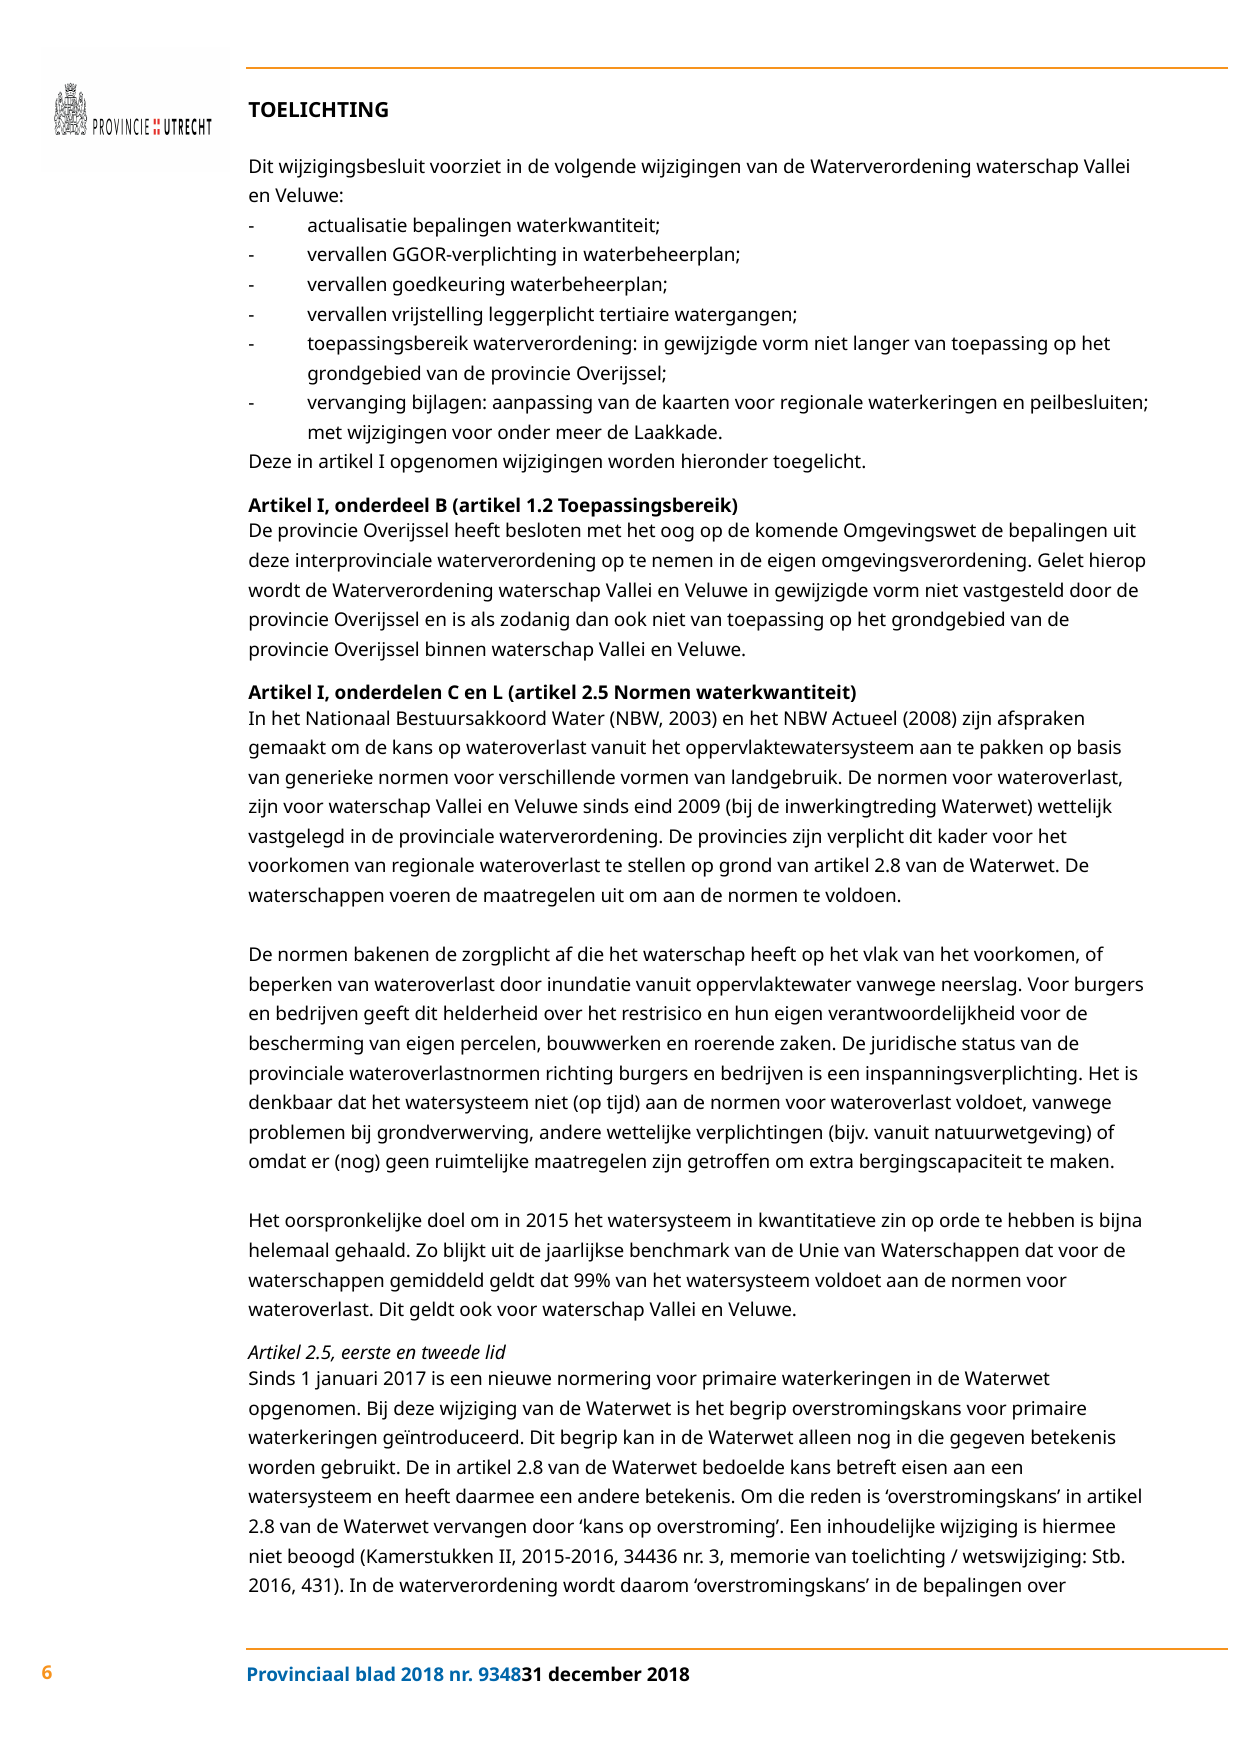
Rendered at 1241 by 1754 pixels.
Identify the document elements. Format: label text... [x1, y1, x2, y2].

text Dit wijzigingsbesluit voorziet in de volgende wijzigingen van de Waterverordening waterschap Vallei en Veluwe: [248, 153, 1152, 208]
text Artikel 2.5, eerste en tweede lid [248, 1339, 1152, 1365]
list vervallen GGOR-verplichting in waterbeheerplan; [248, 242, 1152, 267]
list vervallen vrijstelling leggerplicht tertiaire watergangen; [248, 301, 1152, 327]
list vervallen goedkeuring waterbeheerplan; [248, 271, 1152, 297]
text Sinds 1 januari 2017 is een nieuwe normering voor primaire waterkeringen in de Waterwet opgenomen. Bij deze wijziging van de Waterwet is het begrip overstromingskans voor primaire waterkeringen geïntroduceerd. Dit begrip kan in de Waterwet alleen nog in die gegeven betekenis worden gebruikt. De in artikel 2.8 van de Waterwet bedoelde kans betreft eisen aan een watersysteem en heeft daarmee een andere betekenis. Om die reden is ‘overstromingskans’ in artikel 2.8 van de Waterwet vervangen door ‘kans op overstroming’. Een inhoudelijke wijziging is hiermee niet beoogd (Kamerstukken II, 2015-2016, 34436 nr. 3, memorie van toelichting / wetswijziging: Stb. 2016, 431). In de waterverordening wordt daarom ‘overstromingskans’ in de bepalingen over [248, 1365, 1152, 1598]
text Artikel I, onderdelen C en L (artikel 2.5 Normen waterkwantiteit) [248, 679, 1152, 705]
list actualisatie bepalingen waterkwantiteit; [248, 212, 1152, 238]
text Deze in artikel I opgenomen wijzigingen worden hieronder toegelicht. [248, 449, 1152, 474]
text In het Nationaal Bestuursakkoord Water (NBW, 2003) en het NBW Actueel (2008) zijn afspraken gemaakt om de kans op wateroverlast vanuit het oppervlaktewatersysteem aan te pakken op basis van generieke normen voor verschillende vormen van landgebruik. De normen voor wateroverlast, zijn voor waterschap Vallei en Veluwe sinds eind 2009 (bij de inwerkingtreding Waterwet) wettelijk vastgelegd in de provinciale waterverordening. De provincies zijn verplicht dit kader voor het voorkomen van regionale wateroverlast te stellen op grond van artikel 2.8 van de Waterwet. De waterschappen voeren de maatregelen uit om aan de normen te voldoen. [248, 705, 1152, 908]
list vervanging bijlagen: aanpassing van de kaarten voor regionale waterkeringen en peilbesluiten; met wijzigingen voor onder meer de Laakkade. [248, 389, 1152, 445]
picture [41, 47, 231, 172]
text De normen bakenen de zorgplicht af die het waterschap heeft op het vlak van het voorkomen, of beperken van wateroverlast door inundatie vanuit oppervlaktewater vanwege neerslag. Voor burgers en bedrijven geeft dit helderheid over het restrisico en hun eigen verantwoordelijkheid voor de bescherming van eigen percelen, bouwwerken en roerende zaken. De juridische status van de provinciale wateroverlastnormen richting burgers en bedrijven is een inspanningsverplichting. Het is denkbaar dat het watersysteem niet (op tijd) aan de normen voor wateroverlast voldoet, vanwege problemen bij grondverwerving, andere wettelijke verplichtingen (bijv. vanuit natuurwetgeving) of omdat er (nog) geen ruimtelijke maatregelen zijn getroffen om extra bergingscapaciteit te maken. [248, 941, 1152, 1174]
text Het oorspronkelijke doel om in 2015 het watersysteem in kwantitatieve zin op orde te hebben is bijna helemaal gehaald. Zo blijkt uit de jaarlijkse benchmark van de Unie van Waterschappen dat voor de waterschappen gemiddeld geldt dat 99% van het watersysteem voldoet aan de normen voor wateroverlast. Dit geldt ook voor waterschap Vallei en Veluwe. [248, 1208, 1152, 1322]
text Artikel I, onderdeel B (artikel 1.2 Toepassingsbereik) [248, 492, 1152, 518]
text De provincie Overijssel heeft besloten met het oog op de komende Omgevingswet de bepalingen uit deze interprovinciale waterverordening op te nemen in de eigen omgevingsverordening. Gelet hierop wordt de Waterverordening waterschap Vallei en Veluwe in gewijzigde vorm niet vastgesteld door de provincie Overijssel en is als zodanig dan ook niet van toepassing op het grondgebied van de provincie Overijssel binnen waterschap Vallei en Veluwe. [248, 518, 1152, 662]
list toepassingsbereik waterverordening: in gewijzigde vorm niet langer van toepassing op het grondgebied van de provincie Overijssel; [248, 330, 1152, 386]
text TOELICHTING [248, 95, 1152, 123]
